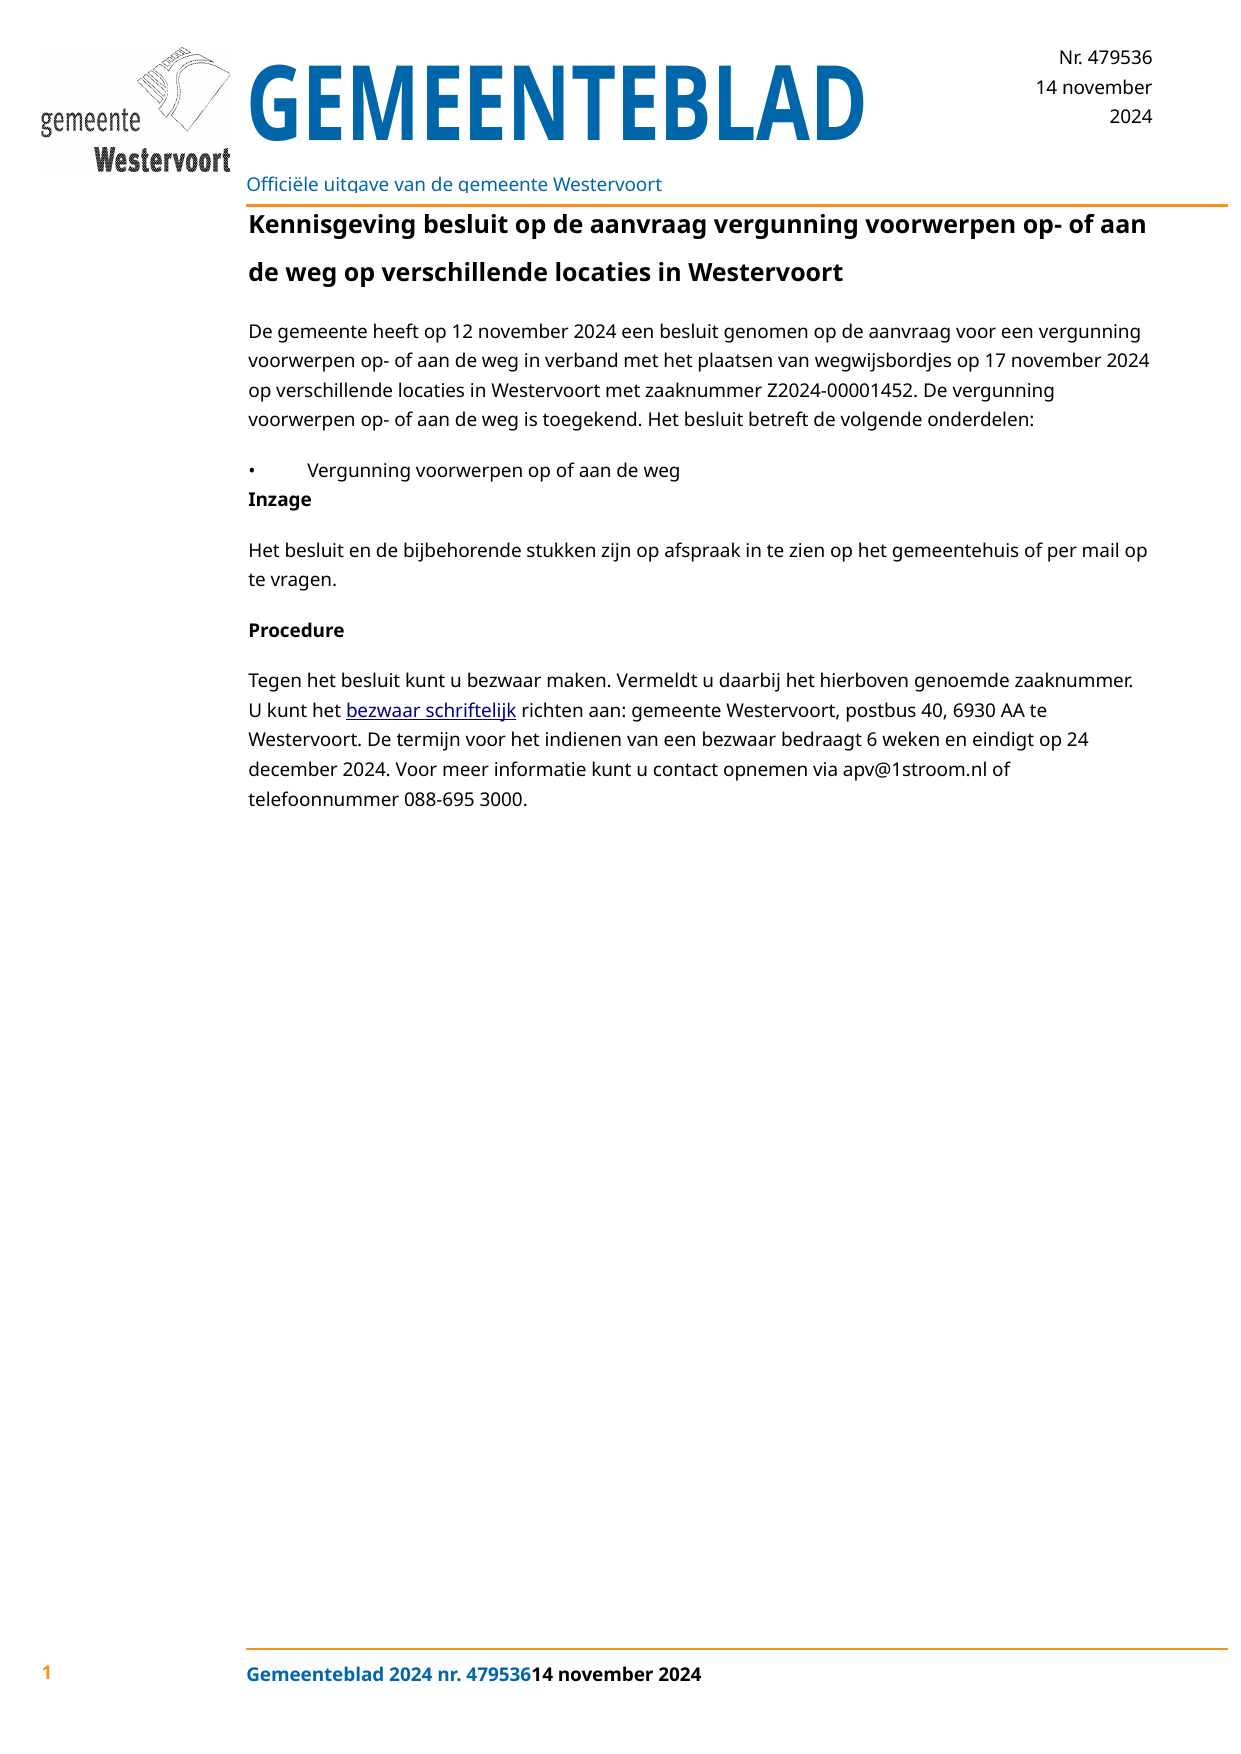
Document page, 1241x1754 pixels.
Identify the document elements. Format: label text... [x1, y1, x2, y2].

text Inzage [248, 487, 1152, 512]
text Procedure [248, 617, 1152, 643]
text Het besluit en de bijbehorende stukken zijn op afspraak in te zien op het gemeentehuis of per mail op te vragen. [248, 537, 1152, 592]
text Tegen het besluit kunt u bezwaar maken. Vermeldt u daarbij het hierboven genoemde zaaknummer. U kunt het bezwaar schriftelijk richten aan: gemeente Westervoort, postbus 40, 6930 AA te Westervoort. De termijn voor het indienen van een bezwaar bedraagt 6 weken en eindigt op 24 december 2024. Voor meer informatie kunt u contact opnemen via apv@1stroom.nl of telefoonnummer 088-695 3000. [248, 667, 1152, 812]
text De gemeente heeft op 12 november 2024 een besluit genomen op de aanvraag voor een vergunning voorwerpen op- of aan de weg in verband met het plaatsen van wegwijsbordjes op 17 november 2024 op verschillende locaties in Westervoort met zaaknummer Z2024-00001452. De vergunning voorwerpen op- of aan de weg is toegekend. Het besluit betreft de volgende onderdelen: [248, 318, 1152, 432]
text Kennisgeving besluit op de aanvraag vergunning voorwerpen op- of aan de weg op verschillende locaties in Westervoort [248, 207, 1152, 288]
list Vergunning voorwerpen op of aan de weg [248, 457, 1152, 483]
picture [41, 47, 231, 172]
